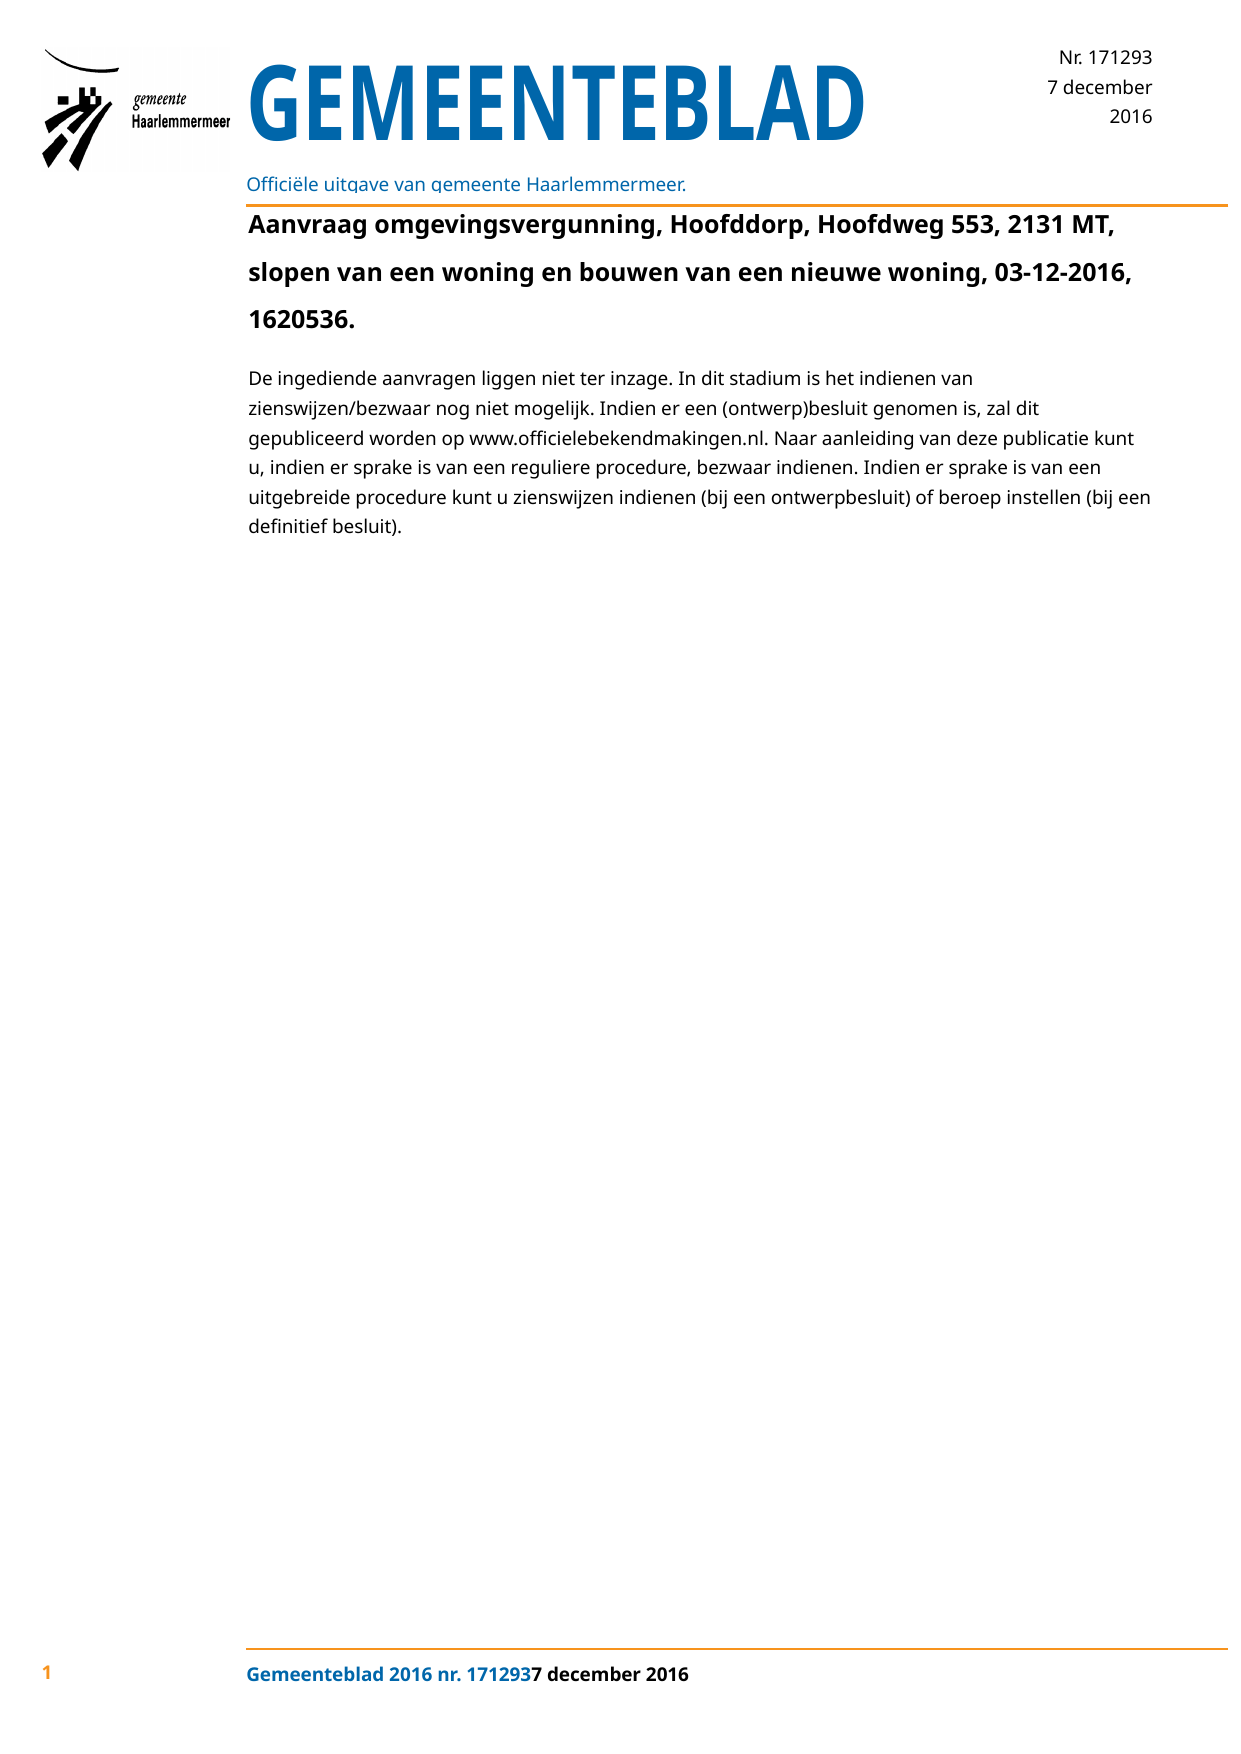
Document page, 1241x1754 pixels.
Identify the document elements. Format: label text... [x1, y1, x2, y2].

text De ingediende aanvragen liggen niet ter inzage. In dit stadium is het indienen van zienswijzen/bezwaar nog niet mogelijk. Indien er een (ontwerp)besluit genomen is, zal dit gepubliceerd worden op www.officielebekendmakingen.nl. Naar aanleiding van deze publicatie kunt u, indien er sprake is van een reguliere procedure, bezwaar indienen. Indien er sprake is van een uitgebreide procedure kunt u zienswijzen indienen (bij een ontwerpbesluit) of beroep instellen (bij een definitief besluit). [248, 366, 1152, 539]
picture [41, 47, 231, 172]
text Aanvraag omgevingsvergunning, Hoofddorp, Hoofdweg 553, 2131 MT, slopen van een woning en bouwen van een nieuwe woning, 03-12-2016, 1620536. [248, 207, 1152, 336]
